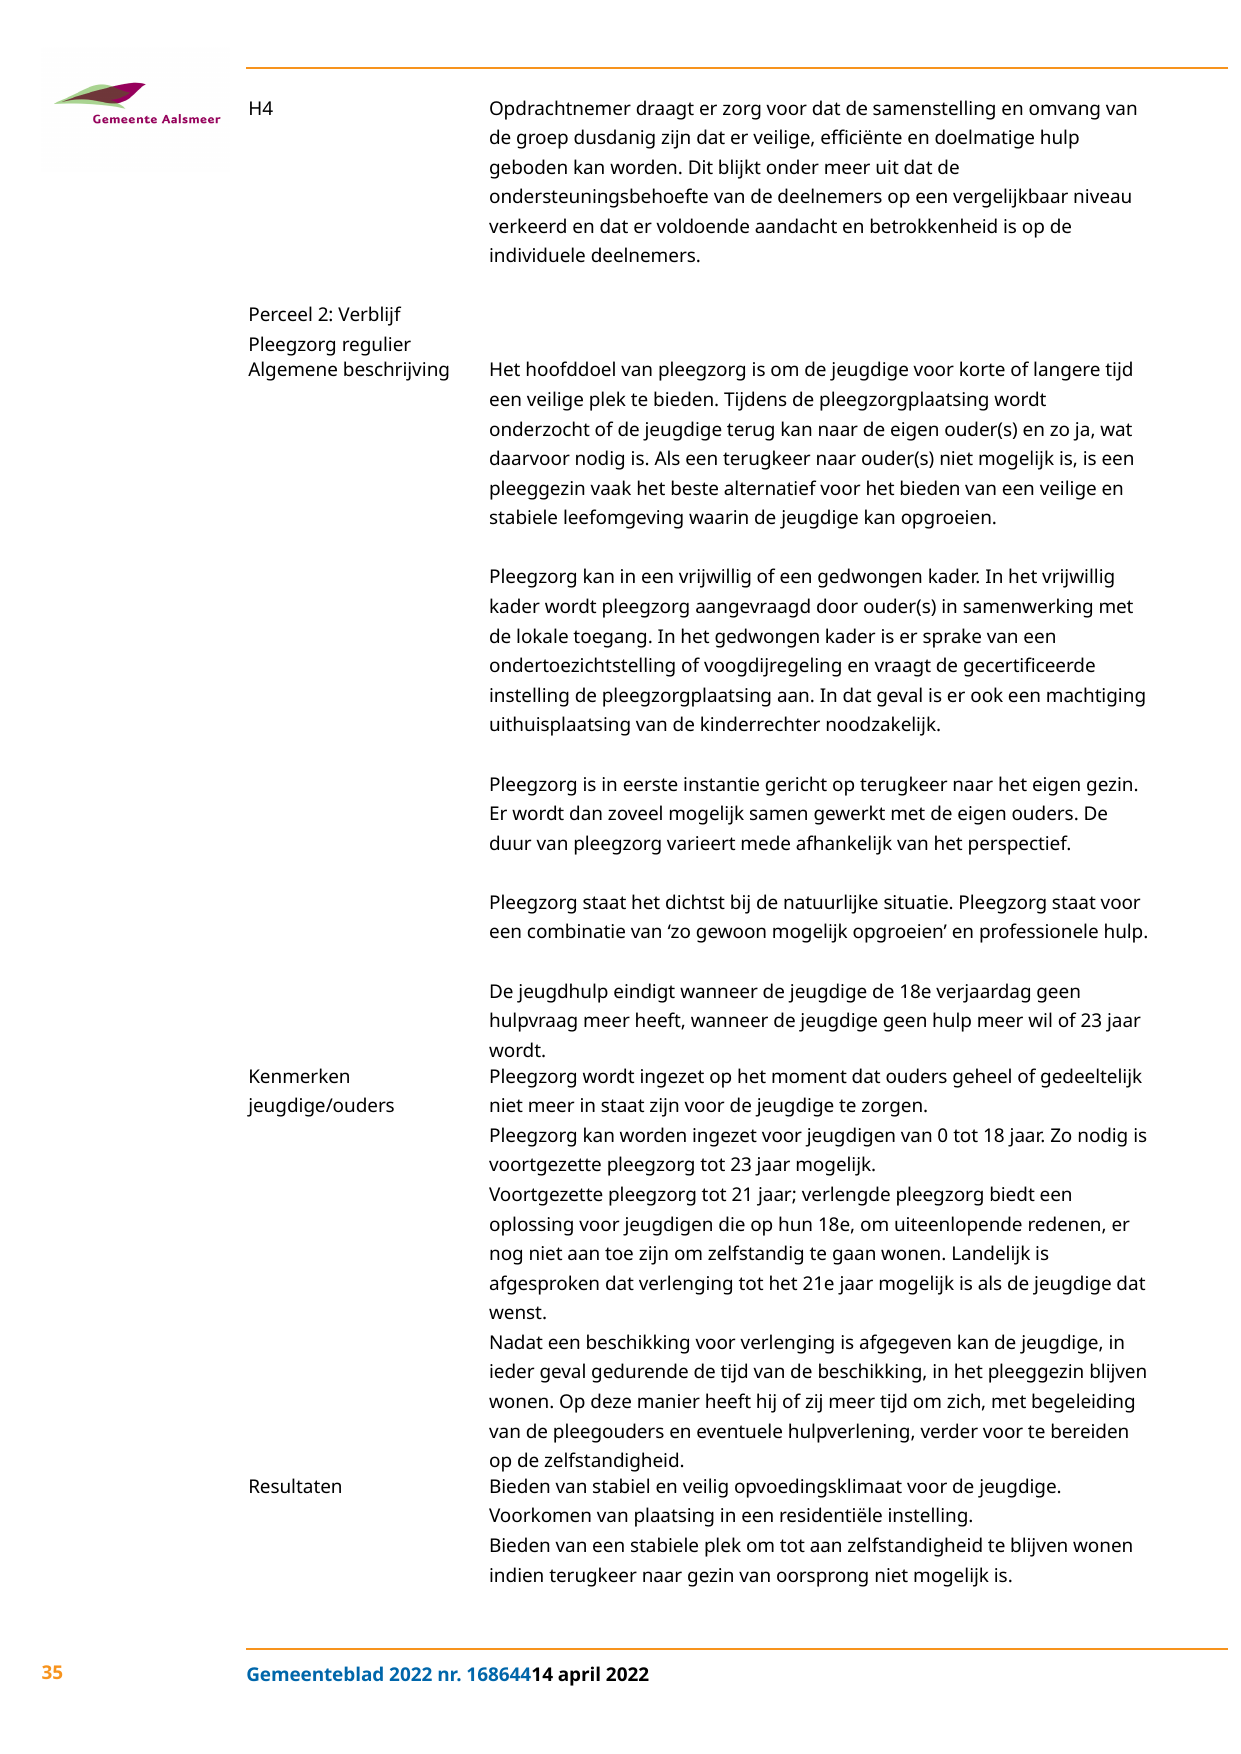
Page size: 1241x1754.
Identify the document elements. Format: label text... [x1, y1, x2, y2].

table_cell Het hoofddoel van pleegzorg is om de jeugdige voor korte of langere tijd een veilige plek te bieden. Tijdens de pleegzorgplaatsing wordt onderzocht of de jeugdige terug kan naar de eigen ouder(s) en zo ja, wat daarvoor nodig is. Als een terugkeer naar ouder(s) niet mogelijk is, is een pleeggezin vaak het beste alternatief voor het bieden van een veilige en stabiele leefomgeving waarin de jeugdige kan opgroeien. Pleegzorg kan in een vrijwillig of een gedwongen kader. In het vrijwillig kader wordt pleegzorg aangevraagd door ouder(s) in samenwerking met de lokale toegang. In het gedwongen kader is er sprake van een ondertoezichtstelling of voogdijregeling en vraagt de gecertificeerde instelling de pleegzorgplaatsing aan. In dat geval is er ook een machtiging uithuisplaatsing van de kinderrechter noodzakelijk. Pleegzorg is in eerste instantie gericht op terugkeer naar het eigen gezin. Er wordt dan zoveel mogelijk samen gewerkt met de eigen ouders. De duur van pleegzorg varieert mede afhankelijk van het perspectief. Pleegzorg staat het dichtst bij de natuurlijke situatie. Pleegzorg staat voor een combinatie van ‘zo gewoon mogelijk opgroeien’ en professionele hulp. De jeugdhulp eindigt wanneer de jeugdige de 18e verjaardag geen hulpvraag meer heeft, wanneer de jeugdige geen hulp meer wil of 23 jaar wordt. [489, 357, 1152, 1063]
table_cell Opdrachtnemer draagt er zorg voor dat de samenstelling en omvang van de groep dusdanig zijn dat er veilige, efficiënte en doelmatige hulp geboden kan worden. Dit blijkt onder meer uit dat de ondersteuningsbehoefte van de deelnemers op een vergelijkbaar niveau verkeerd en dat er voldoende aandacht en betrokkenheid is op de individuele deelnemers. [489, 95, 1152, 268]
table_cell Kenmerken jeugdige/ouders [248, 1063, 489, 1473]
table_cell Resultaten [248, 1473, 489, 1588]
picture [41, 47, 231, 172]
table_cell H4 [248, 95, 489, 268]
table_cell Algemene beschrijving [248, 357, 489, 1063]
text Perceel 2: Verblijf [248, 301, 1152, 327]
table_cell Pleegzorg wordt ingezet op het moment dat ouders geheel of gedeeltelijk niet meer in staat zijn voor de jeugdige te zorgen. Pleegzorg kan worden ingezet voor jeugdigen van 0 tot 18 jaar. Zo nodig is voortgezette pleegzorg tot 23 jaar mogelijk. Voortgezette pleegzorg tot 21 jaar; verlengde pleegzorg biedt een oplossing voor jeugdigen die op hun 18e, om uiteenlopende redenen, er nog niet aan toe zijn om zelfstandig te gaan wonen. Landelijk is afgesproken dat verlenging tot het 21e jaar mogelijk is als de jeugdige dat wenst. Nadat een beschikking voor verlenging is afgegeven kan de jeugdige, in ieder geval gedurende de tijd van de beschikking, in het pleeggezin blijven wonen. Op deze manier heeft hij of zij meer tijd om zich, met begeleiding van de pleegouders en eventuele hulpverlening, verder voor te bereiden op de zelfstandigheid. [489, 1063, 1152, 1473]
table_cell Bieden van stabiel en veilig opvoedingsklimaat voor de jeugdige. Voorkomen van plaatsing in een residentiële instelling. Bieden van een stabiele plek om tot aan zelfstandigheid te blijven wonen indien terugkeer naar gezin van oorsprong niet mogelijk is. [489, 1473, 1152, 1588]
table_header Pleegzorg regulier [248, 331, 1152, 357]
